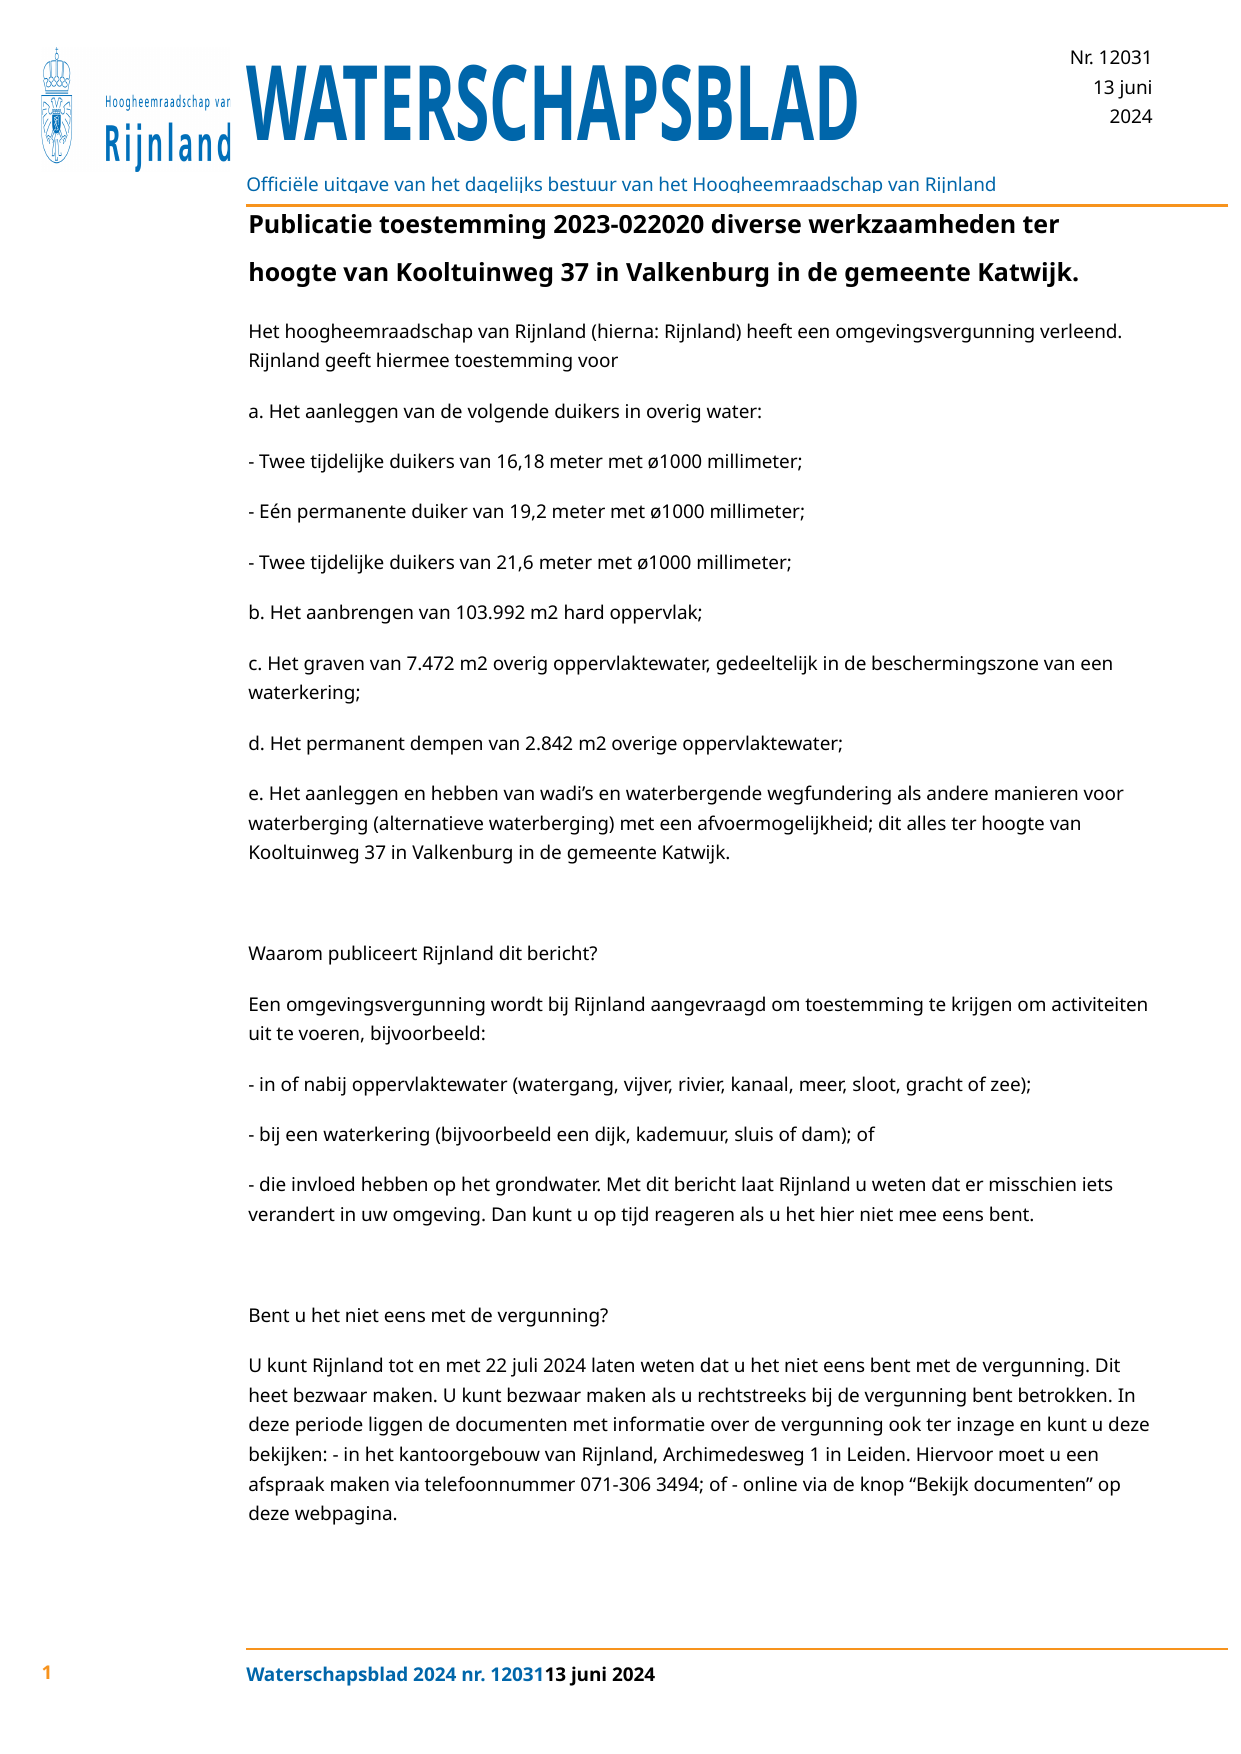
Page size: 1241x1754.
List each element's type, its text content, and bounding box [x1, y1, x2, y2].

text Bent u het niet eens met de vergunning? [248, 1302, 1152, 1328]
text - die invloed hebben op het grondwater. Met dit bericht laat Rijnland u weten dat er misschien iets verandert in uw omgeving. Dan kunt u op tijd reageren als u het hier niet mee eens bent. [248, 1172, 1152, 1227]
text a. Het aanleggen van de volgende duikers in overig water: [248, 398, 1152, 424]
text Publicatie toestemming 2023-022020 diverse werkzaamheden ter hoogte van Kooltuinweg 37 in Valkenburg in de gemeente Katwijk. [248, 207, 1152, 288]
text - Twee tijdelijke duikers van 21,6 meter met ø1000 millimeter; [248, 549, 1152, 575]
text - bij een waterkering (bijvoorbeeld een dijk, kademuur, sluis of dam); of [248, 1121, 1152, 1147]
text - in of nabij oppervlaktewater (watergang, vijver, rivier, kanaal, meer, sloot, gracht of zee); [248, 1071, 1152, 1097]
text b. Het aanbrengen van 103.992 m2 hard oppervlak; [248, 599, 1152, 625]
picture [41, 47, 231, 172]
text - Twee tijdelijke duikers van 16,18 meter met ø1000 millimeter; [248, 448, 1152, 474]
text d. Het permanent dempen van 2.842 m2 overige oppervlaktewater; [248, 730, 1152, 756]
text Waarom publiceert Rijnland dit bericht? [248, 940, 1152, 966]
text Een omgevingsvergunning wordt bij Rijnland aangevraagd om toestemming te krijgen om activiteiten uit te voeren, bijvoorbeeld: [248, 991, 1152, 1046]
text Het hoogheemraadschap van Rijnland (hierna: Rijnland) heeft een omgevingsvergunning verleend. Rijnland geeft hiermee toestemming voor [248, 318, 1152, 373]
text e. Het aanleggen en hebben van wadi’s en waterbergende wegfundering als andere manieren voor waterberging (alternatieve waterberging) met een afvoermogelijkheid; dit alles ter hoogte van Kooltuinweg 37 in Valkenburg in de gemeente Katwijk. [248, 780, 1152, 865]
text - Eén permanente duiker van 19,2 meter met ø1000 millimeter; [248, 499, 1152, 524]
text c. Het graven van 7.472 m2 overig oppervlaktewater, gedeeltelijk in de beschermingszone van een waterkering; [248, 650, 1152, 705]
text U kunt Rijnland tot en met 22 juli 2024 laten weten dat u het niet eens bent met de vergunning. Dit heet bezwaar maken. U kunt bezwaar maken als u rechtstreeks bij de vergunning bent betrokken. In deze periode liggen de documenten met informatie over de vergunning ook ter inzage en kunt u deze bekijken: - in het kantoorgebouw van Rijnland, Archimedesweg 1 in Leiden. Hiervoor moet u een afspraak maken via telefoonnummer 071-306 3494; of - online via de knop “Bekijk documenten” op deze webpagina. [248, 1352, 1152, 1526]
